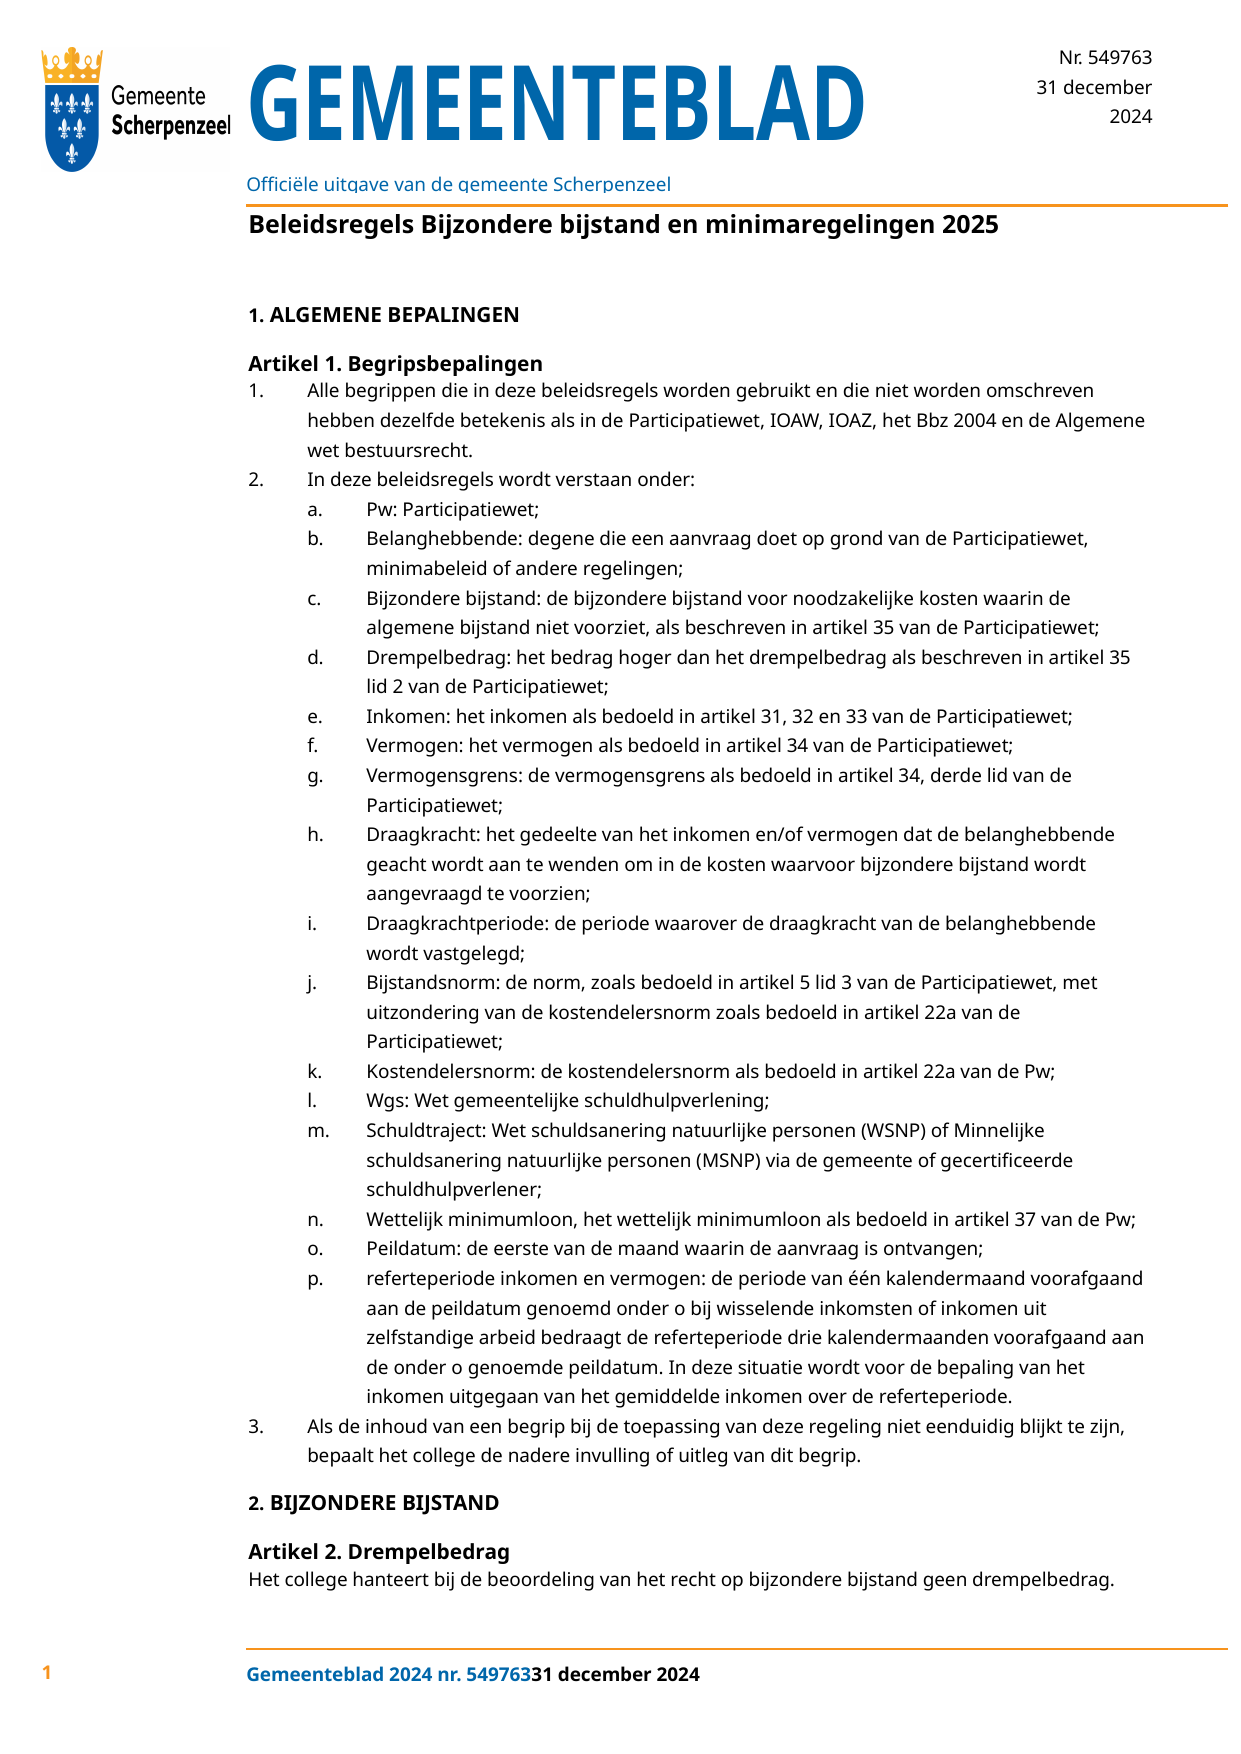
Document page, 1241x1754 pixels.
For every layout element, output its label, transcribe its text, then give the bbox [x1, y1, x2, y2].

list Inkomen: het inkomen als bedoeld in artikel 31, 32 en 33 van de Participatiewet; [307, 703, 1152, 729]
list Peildatum: de eerste van de maand waarin de aanvraag is ontvangen; [307, 1236, 1152, 1261]
text 1. ALGEMENE BEPALINGEN [248, 300, 1152, 328]
list Draagkracht: het gedeelte van het inkomen en/of vermogen dat de belanghebbende geacht wordt aan te wenden om in de kosten waarvoor bijzondere bijstand wordt aangevraagd te voorzien; [307, 821, 1152, 906]
list Wettelijk minimumloon, het wettelijk minimumloon als bedoeld in artikel 37 van de Pw; [307, 1206, 1152, 1232]
list referteperiode inkomen en vermogen: de periode van één kalendermaand voorafgaand aan de peildatum genoemd onder o bij wisselende inkomsten of inkomen uit zelfstandige arbeid bedraagt de referteperiode drie kalendermaanden voorafgaand aan de onder o genoemde peildatum. In deze situatie wordt voor de bepaling van het inkomen uitgegaan van het gemiddelde inkomen over de referteperiode. [307, 1265, 1152, 1409]
list Als de inhoud van een begrip bij de toepassing van deze regeling niet eenduidig blijkt te zijn, bepaalt het college de nadere invulling of uitleg van dit begrip. [248, 1413, 1152, 1468]
list Belanghebbende: degene die een aanvraag doet op grond van de Participatiewet, minimabeleid of andere regelingen; [307, 526, 1152, 581]
list Vermogen: het vermogen als bedoeld in artikel 34 van de Participatiewet; [307, 733, 1152, 758]
text Beleidsregels Bijzondere bijstand en minimaregelingen 2025 [248, 207, 1152, 241]
list Draagkrachtperiode: de periode waarover de draagkracht van de belanghebbende wordt vastgelegd; [307, 910, 1152, 965]
list Bijzondere bijstand: de bijzondere bijstand voor noodzakelijke kosten waarin de algemene bijstand niet voorziet, als beschreven in artikel 35 van de Participatiewet; [307, 585, 1152, 640]
text Het college hanteert bij de beoordeling van het recht op bijzondere bijstand geen drempelbedrag. [248, 1566, 1152, 1592]
text 2. BIJZONDERE BIJSTAND [248, 1488, 1152, 1517]
list Wgs: Wet gemeentelijke schuldhulpverlening; [307, 1088, 1152, 1113]
list Alle begrippen die in deze beleidsregels worden gebruikt en die niet worden omschreven hebben dezelfde betekenis als in de Participatiewet, IOAW, IOAZ, het Bbz 2004 en de Algemene wet bestuursrecht. [248, 378, 1152, 462]
list Bijstandsnorm: de norm, zoals bedoeld in artikel 5 lid 3 van de Participatiewet, met uitzondering van de kostendelersnorm zoals bedoeld in artikel 22a van de Participatiewet; [307, 969, 1152, 1054]
list Kostendelersnorm: de kostendelersnorm als bedoeld in artikel 22a van de Pw; [307, 1058, 1152, 1084]
picture [41, 47, 231, 172]
list Drempelbedrag: het bedrag hoger dan het drempelbedrag als beschreven in artikel 35 lid 2 van de Participatiewet; [307, 644, 1152, 699]
text Artikel 1. Begripsbepalingen [248, 349, 1152, 378]
list Pw: Participatiewet; [307, 496, 1152, 522]
list Vermogensgrens: de vermogensgrens als bedoeld in artikel 34, derde lid van de Participatiewet; [307, 762, 1152, 817]
text Artikel 2. Drempelbedrag [248, 1537, 1152, 1566]
list Schuldtraject: Wet schuldsanering natuurlijke personen (WSNP) of Minnelijke schuldsanering natuurlijke personen (MSNP) via de gemeente of gecertificeerde schuldhulpverlener; [307, 1117, 1152, 1202]
list In deze beleidsregels wordt verstaan onder: [248, 466, 1152, 492]
